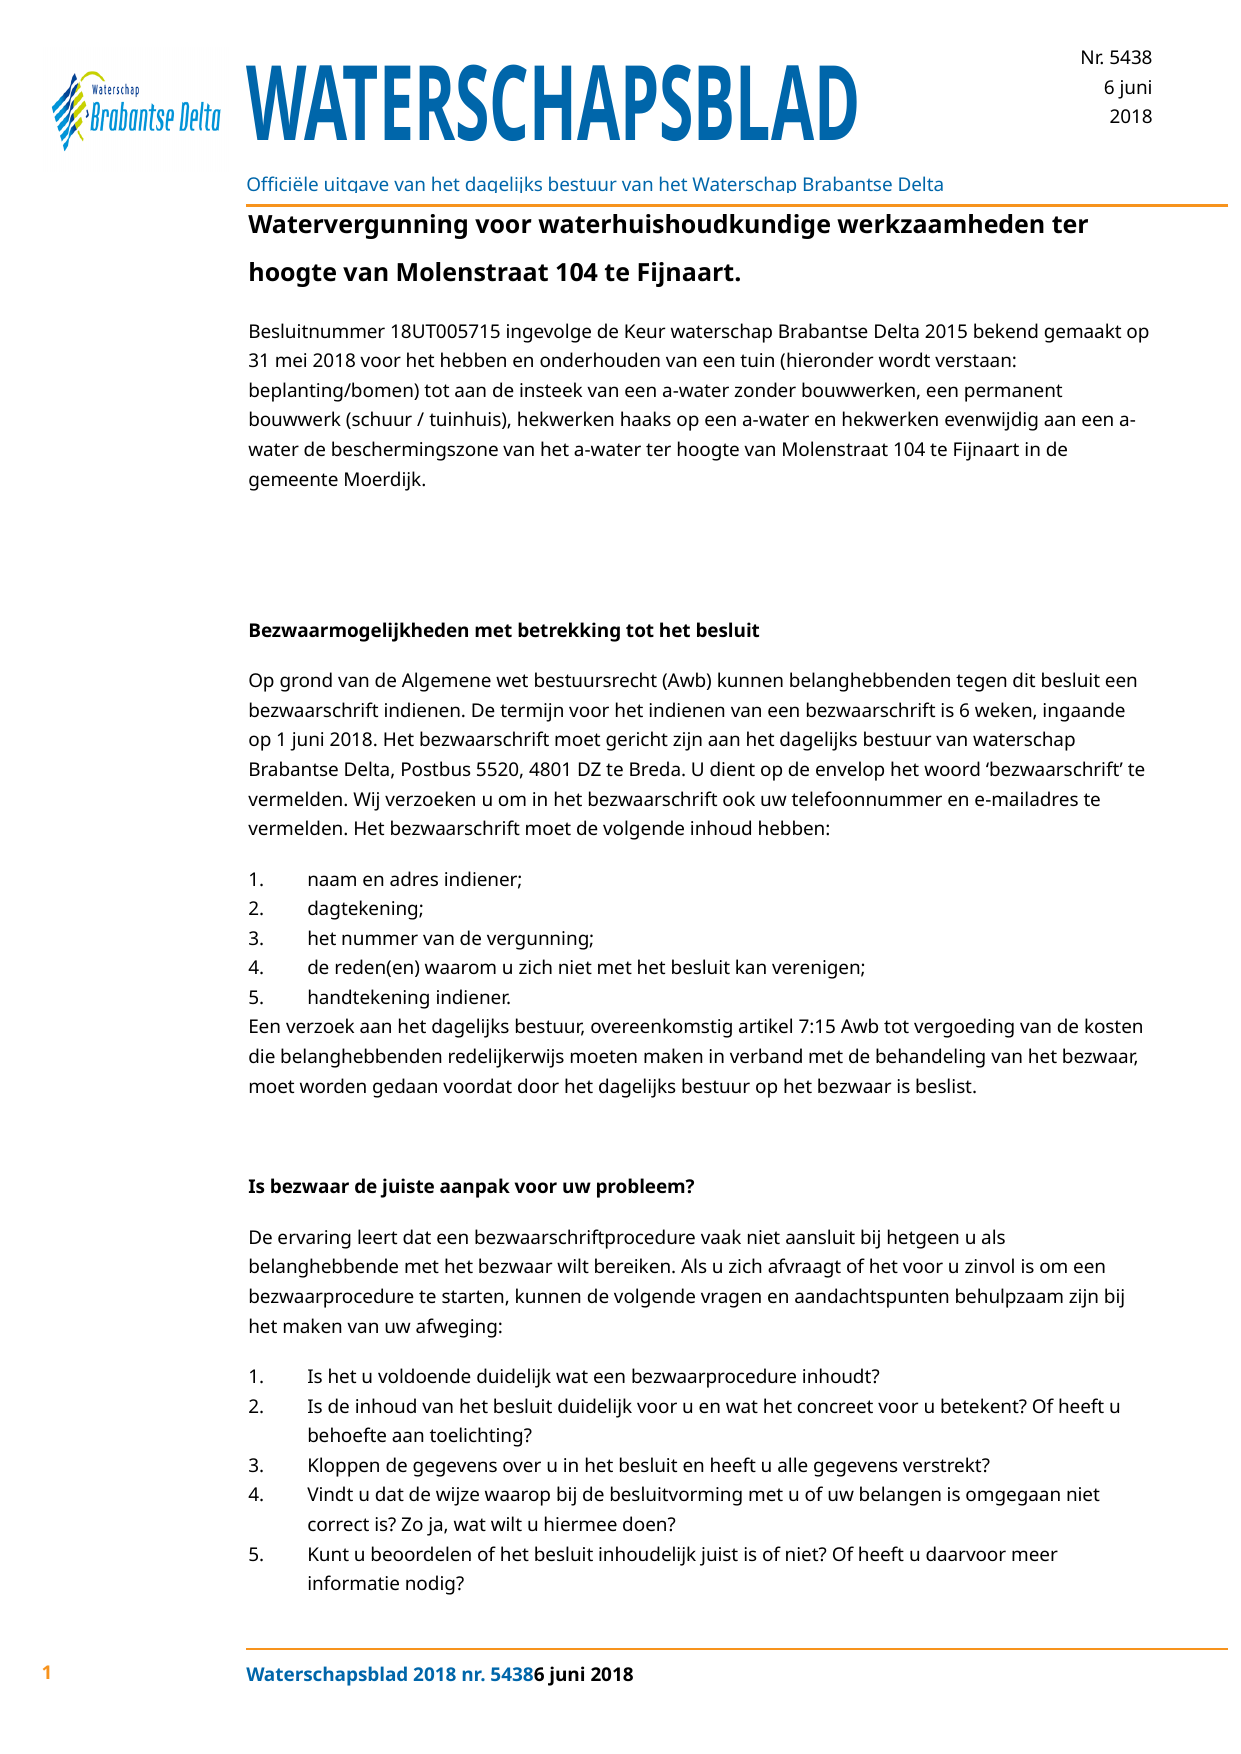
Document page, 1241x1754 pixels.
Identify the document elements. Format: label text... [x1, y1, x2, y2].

list Kunt u beoordelen of het besluit inhoudelijk juist is of niet? Of heeft u daarvoor meer informatie nodig? [248, 1541, 1152, 1596]
text Watervergunning voor waterhuishoudkundige werkzaamheden ter hoogte van Molenstraat 104 te Fijnaart. [248, 207, 1152, 288]
list de reden(en) waarom u zich niet met het besluit kan verenigen; [248, 954, 1152, 980]
list naam en adres indiener; [248, 866, 1152, 892]
text Bezwaarmogelijkheden met betrekking tot het besluit [248, 617, 1152, 643]
text Een verzoek aan het dagelijks bestuur, overeenkomstig artikel 7:15 Awb tot vergoeding van de kosten die belanghebbenden redelijkerwijs moeten maken in verband met de behandeling van het bezwaar, moet worden gedaan voordat door het dagelijks bestuur op het bezwaar is beslist. [248, 1014, 1152, 1099]
list Vindt u dat de wijze waarop bij de besluitvorming met u of uw belangen is omgegaan niet correct is? Zo ja, wat wilt u hiermee doen? [248, 1482, 1152, 1537]
text Is bezwaar de juiste aanpak voor uw probleem? [248, 1174, 1152, 1199]
list Is het u voldoende duidelijk wat een bezwaarprocedure inhoudt? [248, 1363, 1152, 1389]
list het nummer van de vergunning; [248, 925, 1152, 951]
list dagtekening; [248, 895, 1152, 921]
list Is de inhoud van het besluit duidelijk voor u en wat het concreet voor u betekent? Of heeft u behoefte aan toelichting? [248, 1393, 1152, 1448]
picture [41, 47, 231, 172]
list Kloppen de gegevens over u in het besluit en heeft u alle gegevens verstrekt? [248, 1452, 1152, 1478]
text Besluitnummer 18UT005715 ingevolge de Keur waterschap Brabantse Delta 2015 bekend gemaakt op 31 mei 2018 voor het hebben en onderhouden van een tuin (hieronder wordt verstaan: beplanting/bomen) tot aan de insteek van een a-water zonder bouwwerken, een permanent bouwwerk (schuur / tuinhuis), hekwerken haaks op een a-water en hekwerken evenwijdig aan een a-water de beschermingszone van het a-water ter hoogte van Molenstraat 104 te Fijnaart in de gemeente Moerdijk. [248, 318, 1152, 492]
text De ervaring leert dat een bezwaarschriftprocedure vaak niet aansluit bij hetgeen u als belanghebbende met het bezwaar wilt bereiken. Als u zich afvraagt of het voor u zinvol is om een bezwaarprocedure te starten, kunnen de volgende vragen en aandachtspunten behulpzaam zijn bij het maken van uw afweging: [248, 1224, 1152, 1339]
text Op grond van de Algemene wet bestuursrecht (Awb) kunnen belanghebbenden tegen dit besluit een bezwaarschrift indienen. De termijn voor het indienen van een bezwaarschrift is 6 weken, ingaande op 1 juni 2018. Het bezwaarschrift moet gericht zijn aan het dagelijks bestuur van waterschap Brabantse Delta, Postbus 5520, 4801 DZ te Breda. U dient op de envelop het woord ‘bezwaarschrift’ te vermelden. Wij verzoeken u om in het bezwaarschrift ook uw telefoonnummer en e‑mailadres te vermelden. Het bezwaarschrift moet de volgende inhoud hebben: [248, 667, 1152, 841]
list handtekening indiener. [248, 984, 1152, 1010]
